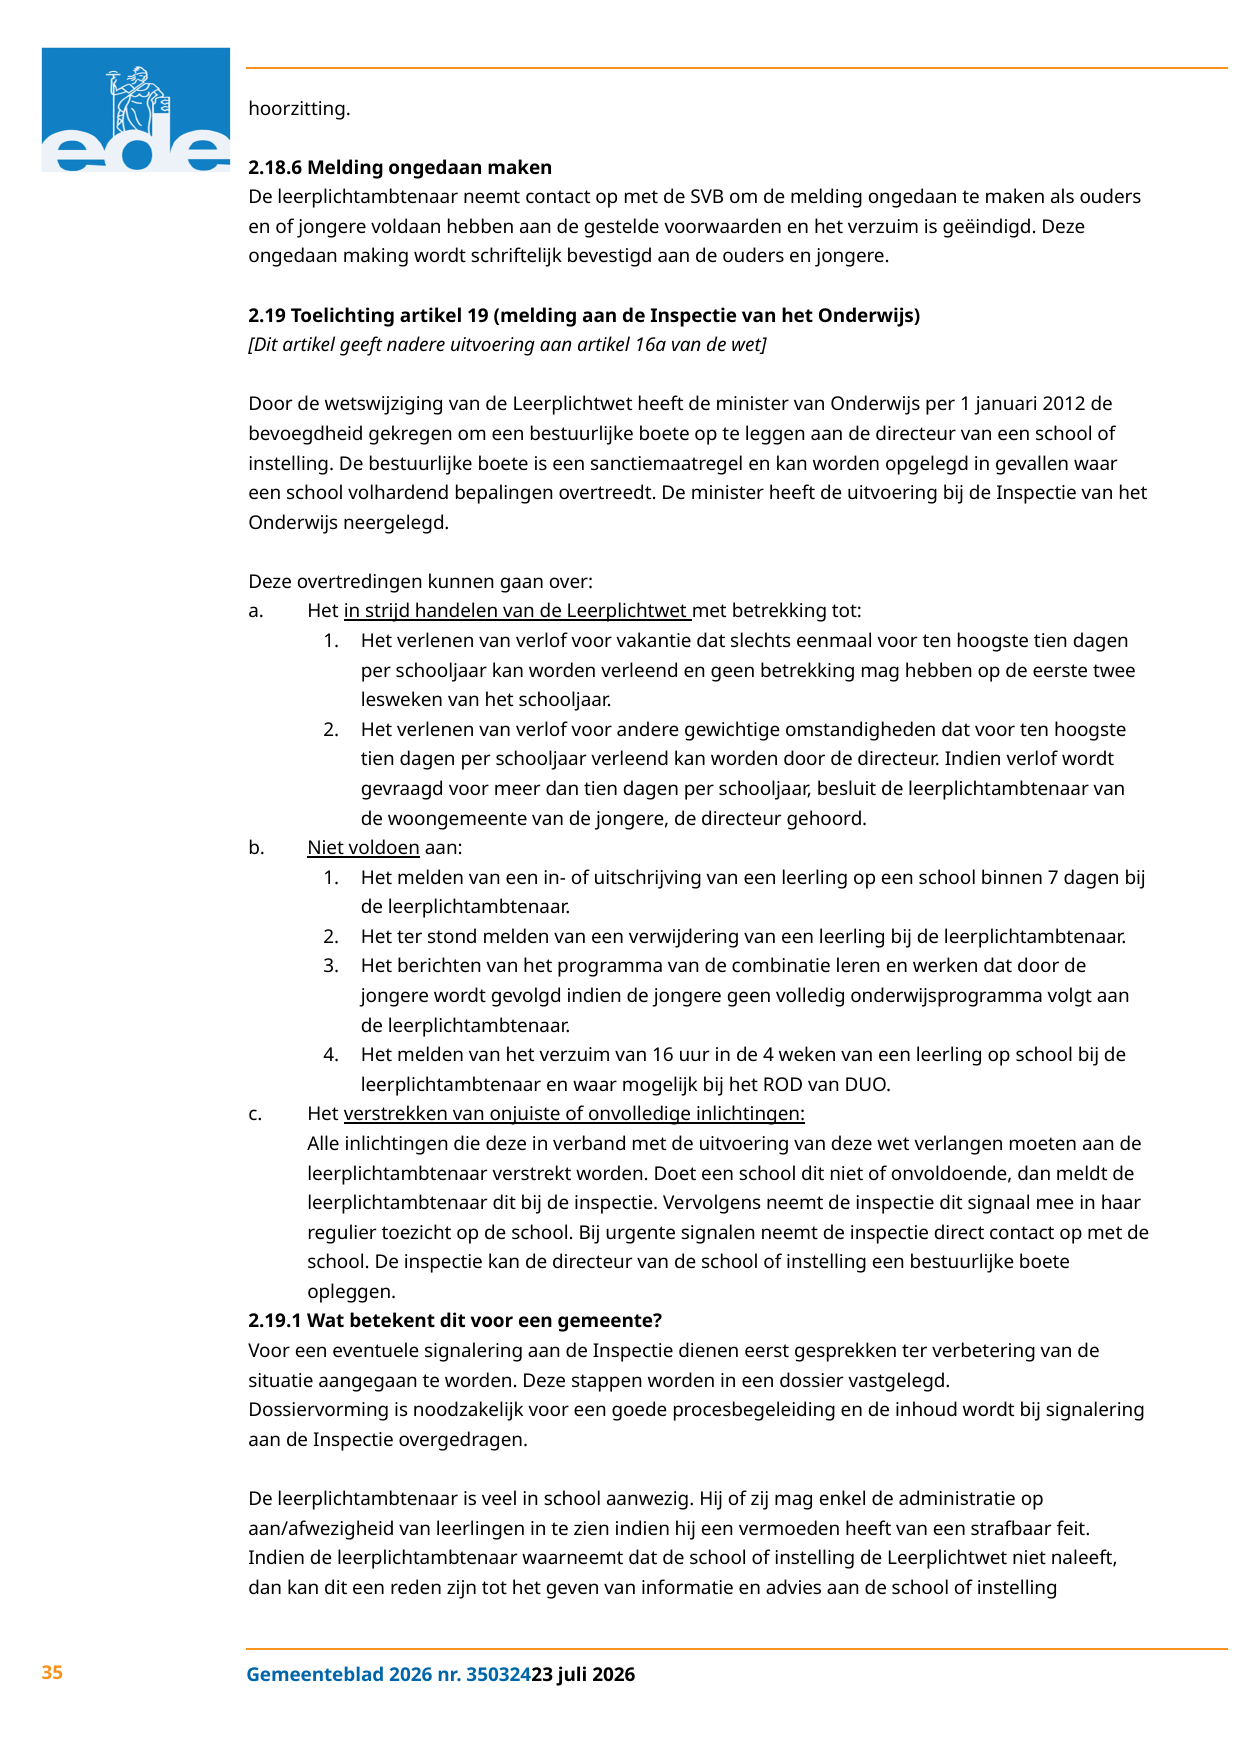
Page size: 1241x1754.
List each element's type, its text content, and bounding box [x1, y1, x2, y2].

list Het in strijd handelen van de Leerplichtwet met betrekking tot: [248, 598, 1152, 623]
text De leerplichtambtenaar is veel in school aanwezig. Hij of zij mag enkel de administratie op aan/afwezigheid van leerlingen in te zien indien hij een vermoeden heeft van een strafbaar feit. [248, 1485, 1152, 1541]
list Niet voldoen aan: [248, 834, 1152, 860]
list Alle inlichtingen die deze in verband met de uitvoering van deze wet verlangen moeten aan de leerplichtambtenaar verstrekt worden. Doet een school dit niet of onvoldoende, dan meldt de leerplichtambtenaar dit bij de inspectie. Vervolgens neemt de inspectie dit signaal mee in haar regulier toezicht op de school. Bij urgente signalen neemt de inspectie direct contact op met de school. De inspectie kan de directeur van de school of instelling een bestuurlijke boete opleggen. [248, 1130, 1152, 1304]
text 2.19.1 Wat betekent dit voor een gemeente? [248, 1308, 1152, 1333]
text Indien de leerplichtambtenaar waarneemt dat de school of instelling de Leerplichtwet niet naleeft, dan kan dit een reden zijn tot het geven van informatie en advies aan de school of instelling [248, 1544, 1152, 1600]
text Deze overtredingen kunnen gaan over: [248, 568, 1152, 594]
list Het ter stond melden van een verwijdering van een leerling bij de leerplichtambtenaar. [323, 923, 1152, 949]
list Het berichten van het programma van de combinatie leren en werken dat door de jongere wordt gevolgd indien de jongere geen volledig onderwijsprogramma volgt aan de leerplichtambtenaar. [323, 953, 1152, 1038]
text [Dit artikel geeft nadere uitvoering aan artikel 16a van de wet] [248, 331, 1152, 357]
picture [41, 47, 231, 172]
list Het verstrekken van onjuiste of onvolledige inlichtingen: [248, 1101, 1152, 1126]
text hoorzitting. [248, 95, 1152, 121]
list Het verlenen van verlof voor andere gewichtige omstandigheden dat voor ten hoogste tien dagen per schooljaar verleend kan worden door de directeur. Indien verlof wordt gevraagd voor meer dan tien dagen per schooljaar, besluit de leerplichtambtenaar van de woongemeente van de jongere, de directeur gehoord. [323, 716, 1152, 831]
text Voor een eventuele signalering aan de Inspectie dienen eerst gesprekken ter verbetering van de situatie aangegaan te worden. Deze stappen worden in een dossier vastgelegd. [248, 1337, 1152, 1393]
list Het melden van een in- of uitschrijving van een leerling op een school binnen 7 dagen bij de leerplichtambtenaar. [323, 864, 1152, 919]
text Dossiervorming is noodzakelijk voor een goede procesbegeleiding en de inhoud wordt bij signalering aan de Inspectie overgedragen. [248, 1396, 1152, 1452]
text Door de wetswijziging van de Leerplichtwet heeft de minister van Onderwijs per 1 januari 2012 de bevoegdheid gekregen om een bestuurlijke boete op te leggen aan de directeur van een school of instelling. De bestuurlijke boete is een sanctiemaatregel en kan worden opgelegd in gevallen waar een school volhardend bepalingen overtreedt. De minister heeft de uitvoering bij de Inspectie van het Onderwijs neergelegd. [248, 391, 1152, 535]
text 2.18.6 Melding ongedaan maken [248, 154, 1152, 180]
text De leerplichtambtenaar neemt contact op met de SVB om de melding ongedaan te maken als ouders en of jongere voldaan hebben aan de gestelde voorwaarden en het verzuim is geëindigd. Deze ongedaan making wordt schriftelijk bevestigd aan de ouders en jongere. [248, 183, 1152, 268]
list Het melden van het verzuim van 16 uur in de 4 weken van een leerling op school bij de leerplichtambtenaar en waar mogelijk bij het ROD van DUO. [323, 1041, 1152, 1097]
text 2.19 Toelichting artikel 19 (melding aan de Inspectie van het Onderwijs) [248, 302, 1152, 328]
list Het verlenen van verlof voor vakantie dat slechts eenmaal voor ten hoogste tien dagen per schooljaar kan worden verleend en geen betrekking mag hebben op de eerste twee lesweken van het schooljaar. [323, 627, 1152, 712]
